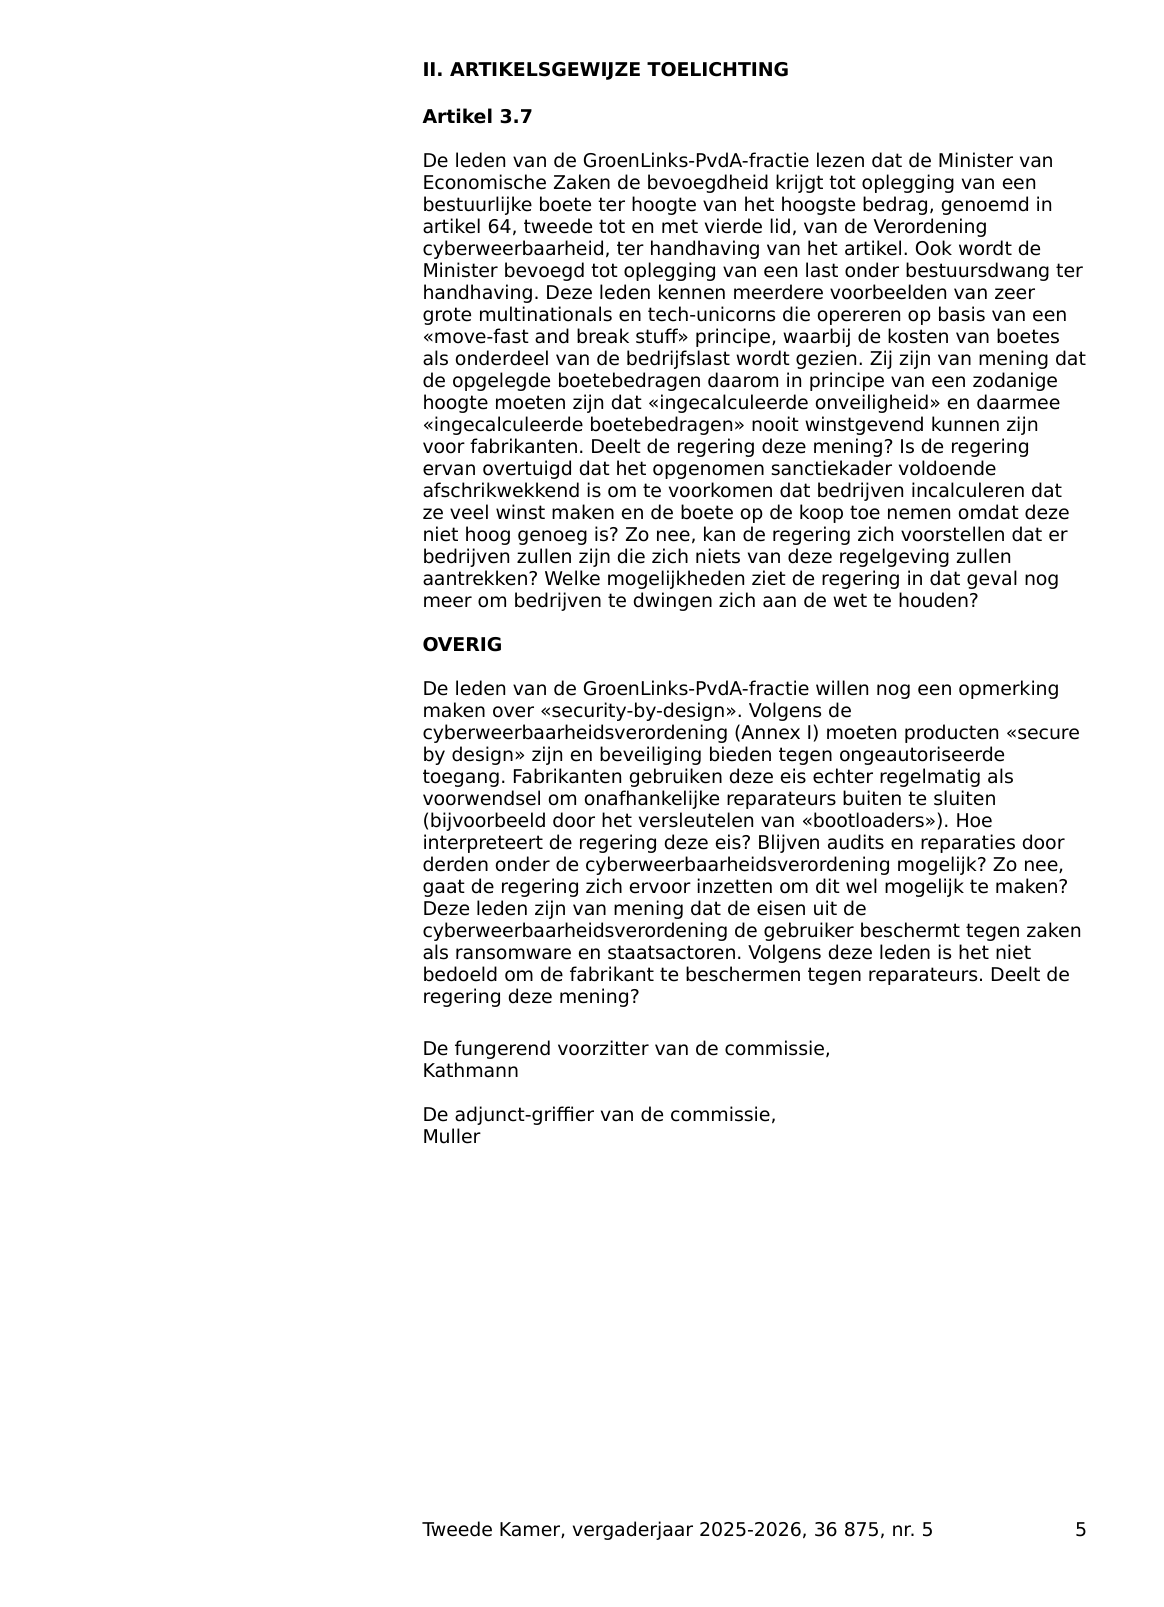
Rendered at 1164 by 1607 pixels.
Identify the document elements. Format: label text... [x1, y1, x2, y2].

text De leden van de GroenLinks-PvdA-fractie lezen dat de Minister van Economische Zaken de bevoegdheid krijgt tot oplegging van een bestuurlijke boete ter hoogte van het hoogste bedrag, genoemd in artikel 64, tweede tot en met vierde lid, van de Verordening cyberweerbaarheid, ter handhaving van het artikel. Ook wordt de Minister bevoegd tot oplegging van een last onder bestuursdwang ter handhaving. Deze leden kennen meerdere voorbeelden van zeer grote multinationals en tech-unicorns die opereren op basis van een «move-fast and break stuff» principe, waarbij de kosten van boetes als onderdeel van de bedrijfslast wordt gezien. Zij zijn van mening dat de opgelegde boetebedragen daarom in principe van een zodanige hoogte moeten zijn dat «ingecalculeerde onveiligheid» en daarmee «ingecalculeerde boetebedragen» nooit winstgevend kunnen zijn voor fabrikanten. Deelt de regering deze mening? Is de regering ervan overtuigd dat het opgenomen sanctiekader voldoende afschrikwekkend is om te voorkomen dat bedrijven incalculeren dat ze veel winst maken en de boete op de koop toe nemen omdat deze niet hoog genoeg is? Zo nee, kan de regering zich voorstellen dat er bedrijven zullen zijn die zich niets van deze regelgeving zullen aantrekken? Welke mogelijkheden ziet de regering in dat geval nog meer om bedrijven te dwingen zich aan de wet te houden? [422, 150, 1087, 612]
text De adjunct-griffier van de commissie, Muller [422, 1104, 1087, 1148]
text De fungerend voorzitter van de commissie, Kathmann [422, 1038, 1087, 1082]
text De leden van de GroenLinks-PvdA-fractie willen nog een opmerking maken over «security-by-design». Volgens de cyberweerbaarheidsverordening (Annex I) moeten producten «secure by design» zijn en beveiliging bieden tegen ongeautoriseerde toegang. Fabrikanten gebruiken deze eis echter regelmatig als voorwendsel om onafhankelijke reparateurs buiten te sluiten (bijvoorbeeld door het versleutelen van «bootloaders»). Hoe interpreteert de regering deze eis? Blijven audits en reparaties door derden onder de cyberweerbaarheidsverordening mogelijk? Zo nee, gaat de regering zich ervoor inzetten om dit wel mogelijk te maken? Deze leden zijn van mening dat de eisen uit de cyberweerbaarheidsverordening de gebruiker beschermt tegen zaken als ransomware en staatsactoren. Volgens deze leden is het niet bedoeld om de fabrikant te beschermen tegen reparateurs. Deelt de regering deze mening? [422, 678, 1087, 1008]
subtitle Artikel 3.7 [422, 106, 1087, 128]
subtitle OVERIG [422, 634, 1087, 656]
subtitle II. ARTIKELSGEWIJZE TOELICHTING [422, 59, 1087, 81]
